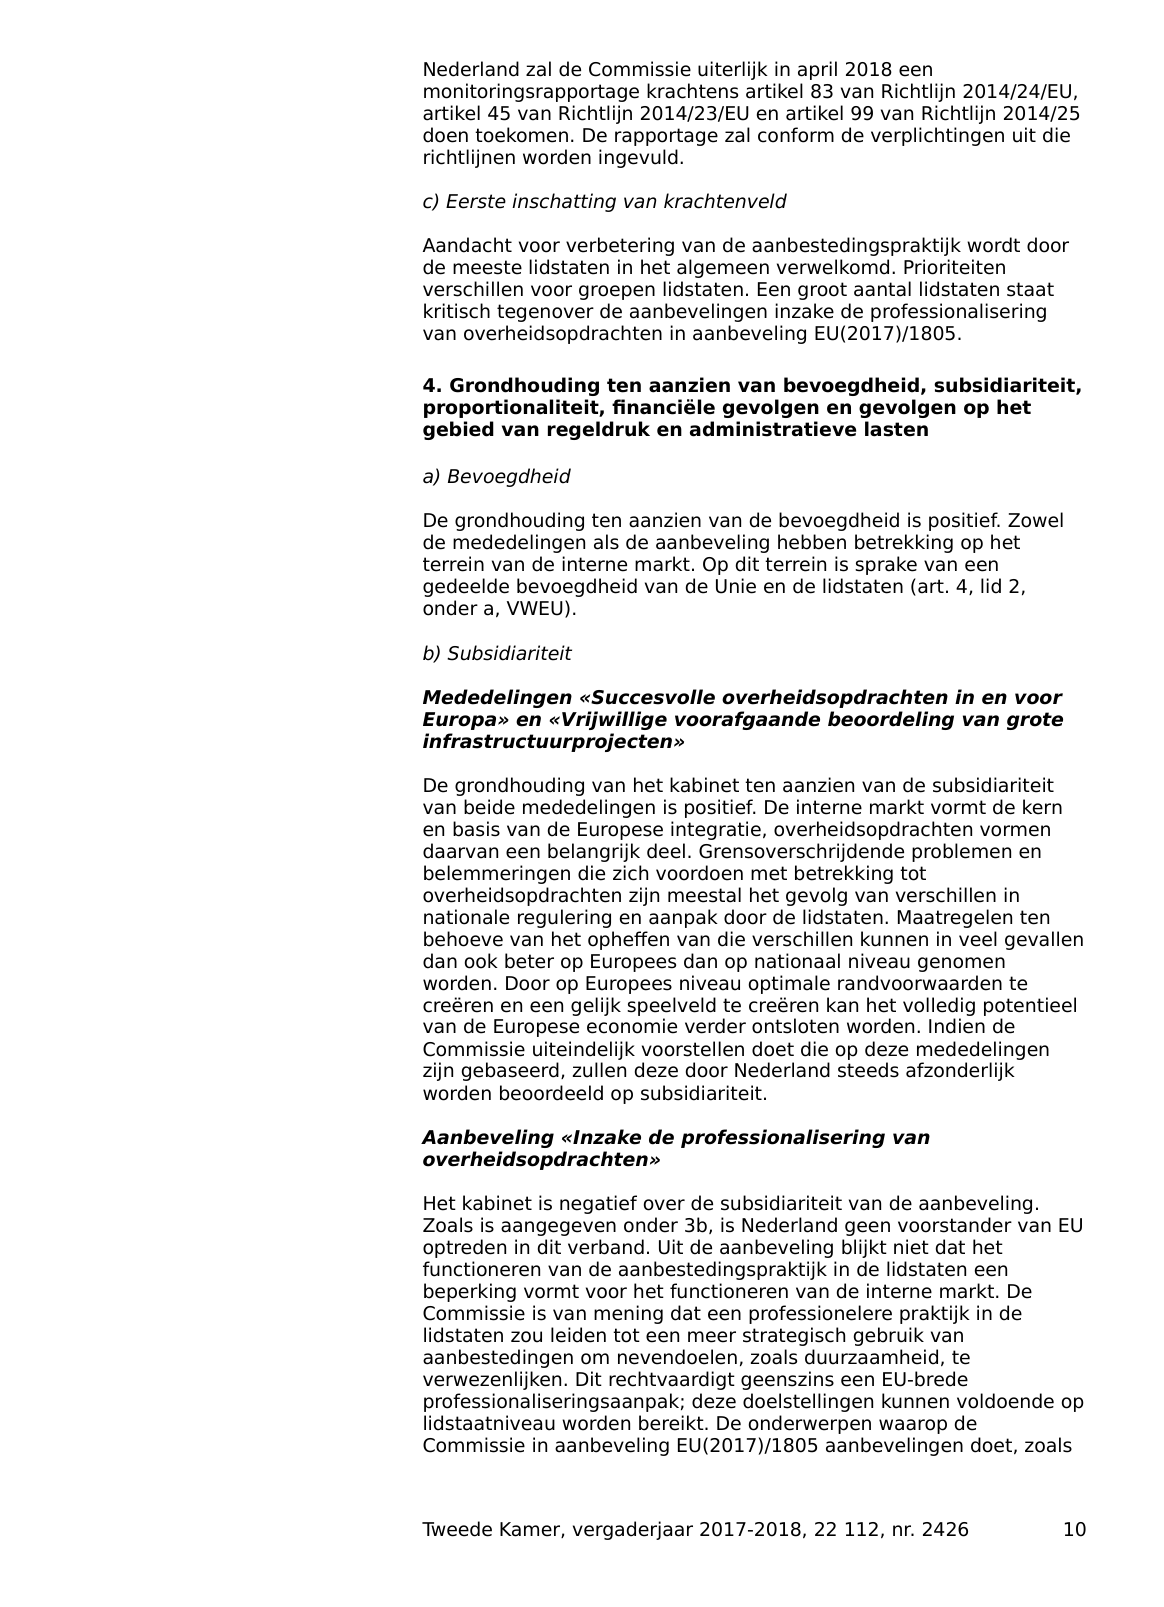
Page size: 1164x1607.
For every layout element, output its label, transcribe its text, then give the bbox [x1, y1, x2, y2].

text Nederland zal de Commissie uiterlijk in april 2018 een monitoringsrapportage krachtens artikel 83 van Richtlijn 2014/24/EU, artikel 45 van Richtlijn 2014/23/EU en artikel 99 van Richtlijn 2014/25 doen toekomen. De rapportage zal conform de verplichtingen uit die richtlijnen worden ingevuld. [422, 59, 1087, 169]
subtitle b) Subsidiariteit [422, 642, 1087, 664]
subtitle Mededelingen «Succesvolle overheidsopdrachten in en voor Europa» en «Vrijwillige voorafgaande beoordeling van grote infrastructuurprojecten» [422, 687, 1087, 752]
text Aandacht voor verbetering van de aanbestedingspraktijk wordt door de meeste lidstaten in het algemeen verwelkomd. Prioriteiten verschillen voor groepen lidstaten. Een groot aantal lidstaten staat kritisch tegenover de aanbevelingen inzake de professionalisering van overheidsopdrachten in aanbeveling EU(2017)/1805. [422, 235, 1087, 345]
subtitle 4. Grondhouding ten aanzien van bevoegdheid, subsidiariteit, proportionaliteit, financiële gevolgen en gevolgen op het gebied van regeldruk en administratieve lasten [422, 375, 1087, 441]
subtitle Aanbeveling «Inzake de professionalisering van overheidsopdrachten» [422, 1127, 1087, 1171]
text Het kabinet is negatief over de subsidiariteit van de aanbeveling. Zoals is aangegeven onder 3b, is Nederland geen voorstander van EU optreden in dit verband. Uit de aanbeveling blijkt niet dat het functioneren van de aanbestedingspraktijk in de lidstaten een beperking vormt voor het functioneren van de interne markt. De Commissie is van mening dat een professionelere praktijk in de lidstaten zou leiden tot een meer strategisch gebruik van aanbestedingen om nevendoelen, zoals duurzaamheid, te verwezenlijken. Dit rechtvaardigt geenszins een EU-brede professionaliseringsaanpak; deze doelstellingen kunnen voldoende op lidstaatniveau worden bereikt. De onderwerpen waarop de Commissie in aanbeveling EU(2017)/1805 aanbevelingen doet, zoals [422, 1193, 1087, 1456]
subtitle c) Eerste inschatting van krachtenveld [422, 191, 1087, 213]
text De grondhouding van het kabinet ten aanzien van de subsidiariteit van beide mededelingen is positief. De interne markt vormt de kern en basis van de Europese integratie, overheidsopdrachten vormen daarvan een belangrijk deel. Grensoverschrijdende problemen en belemmeringen die zich voordoen met betrekking tot overheidsopdrachten zijn meestal het gevolg van verschillen in nationale regulering en aanpak door de lidstaten. Maatregelen ten behoeve van het opheffen van die verschillen kunnen in veel gevallen dan ook beter op Europees dan op nationaal niveau genomen worden. Door op Europees niveau optimale randvoorwaarden te creëren en een gelijk speelveld te creëren kan het volledig potentieel van de Europese economie verder ontsloten worden. Indien de Commissie uiteindelijk voorstellen doet die op deze mededelingen zijn gebaseerd, zullen deze door Nederland steeds afzonderlijk worden beoordeeld op subsidiariteit. [422, 775, 1087, 1104]
subtitle a) Bevoegdheid [422, 466, 1087, 488]
text De grondhouding ten aanzien van de bevoegdheid is positief. Zowel de mededelingen als de aanbeveling hebben betrekking op het terrein van de interne markt. Op dit terrein is sprake van een gedeelde bevoegdheid van de Unie en de lidstaten (art. 4, lid 2, onder a, VWEU). [422, 510, 1087, 620]
